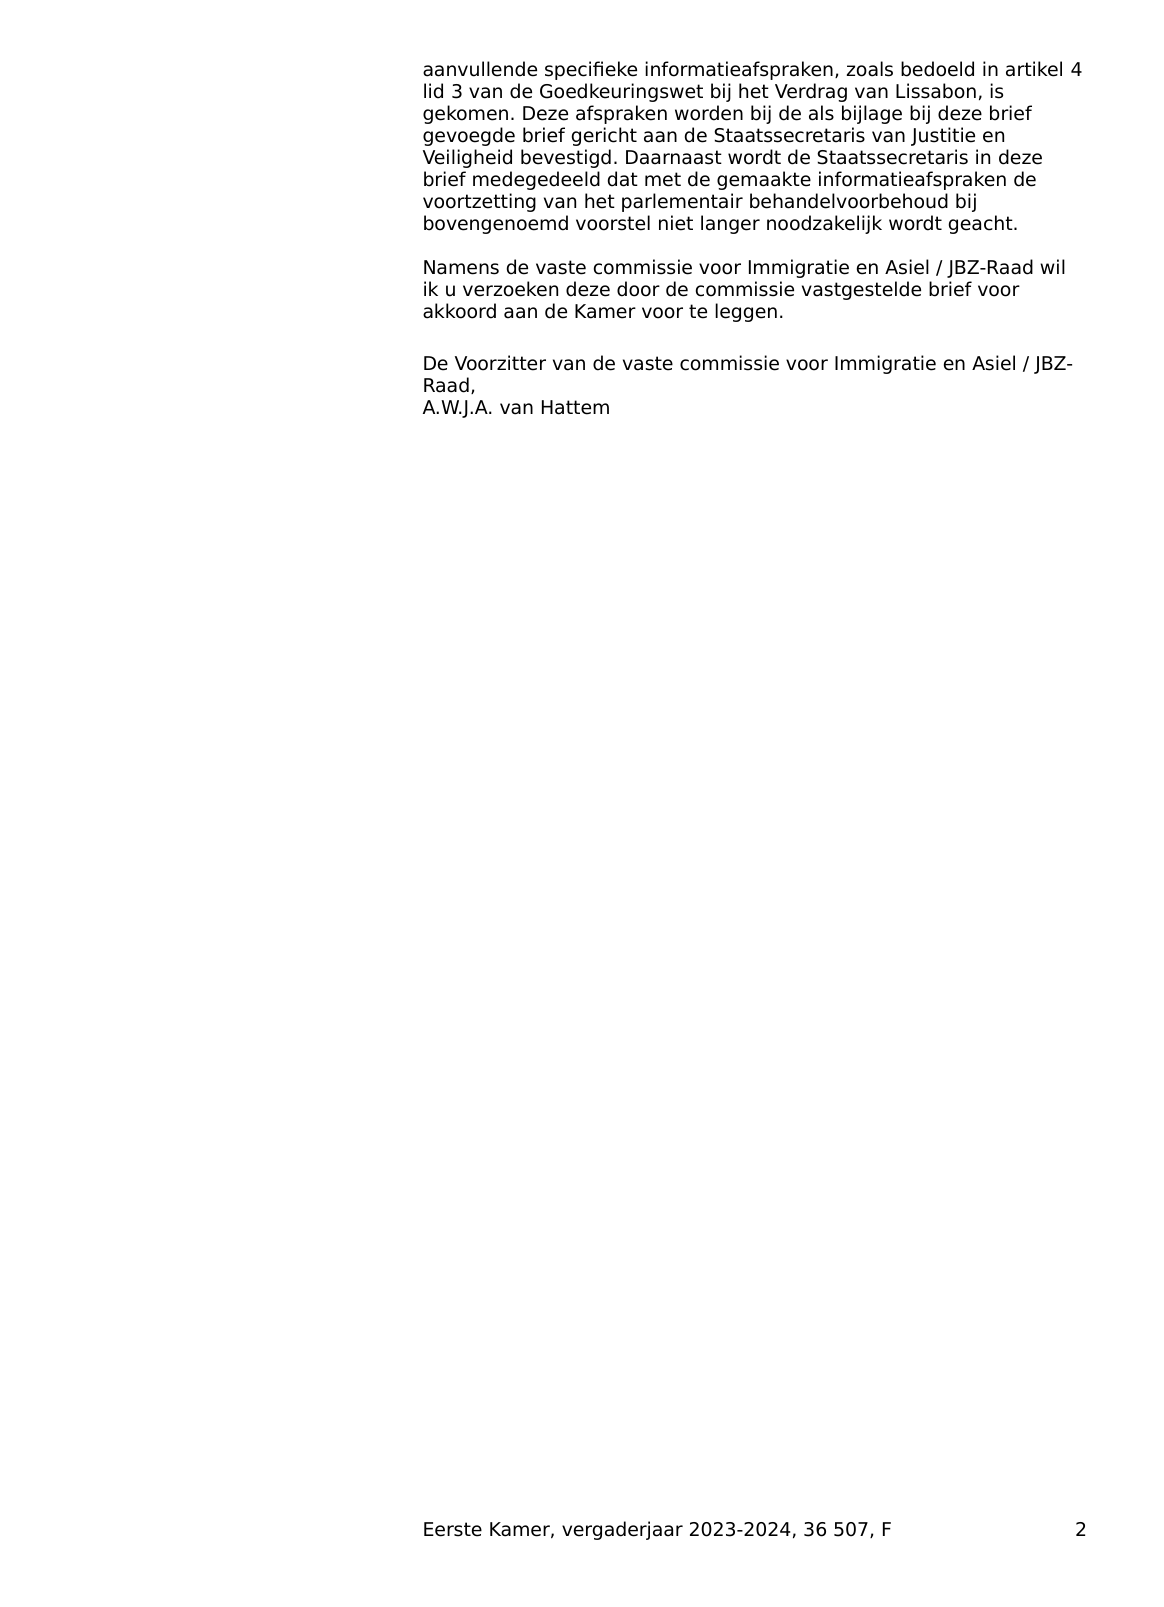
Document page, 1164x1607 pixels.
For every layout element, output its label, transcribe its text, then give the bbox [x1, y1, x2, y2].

text Namens de vaste commissie voor Immigratie en Asiel / JBZ-Raad wil ik u verzoeken deze door de commissie vastgestelde brief voor akkoord aan de Kamer voor te leggen. [422, 257, 1087, 323]
text De Voorzitter van de vaste commissie voor Immigratie en Asiel / JBZ-Raad, A.W.J.A. van Hattem [422, 353, 1087, 419]
text aanvullende specifieke informatieafspraken, zoals bedoeld in artikel 4 lid 3 van de Goedkeuringswet bij het Verdrag van Lissabon, is gekomen. Deze afspraken worden bij de als bijlage bij deze brief gevoegde brief gericht aan de Staatssecretaris van Justitie en Veiligheid bevestigd. Daarnaast wordt de Staatssecretaris in deze brief medegedeeld dat met de gemaakte informatieafspraken de voortzetting van het parlementair behandelvoorbehoud bij bovengenoemd voorstel niet langer noodzakelijk wordt geacht. [422, 59, 1087, 235]
